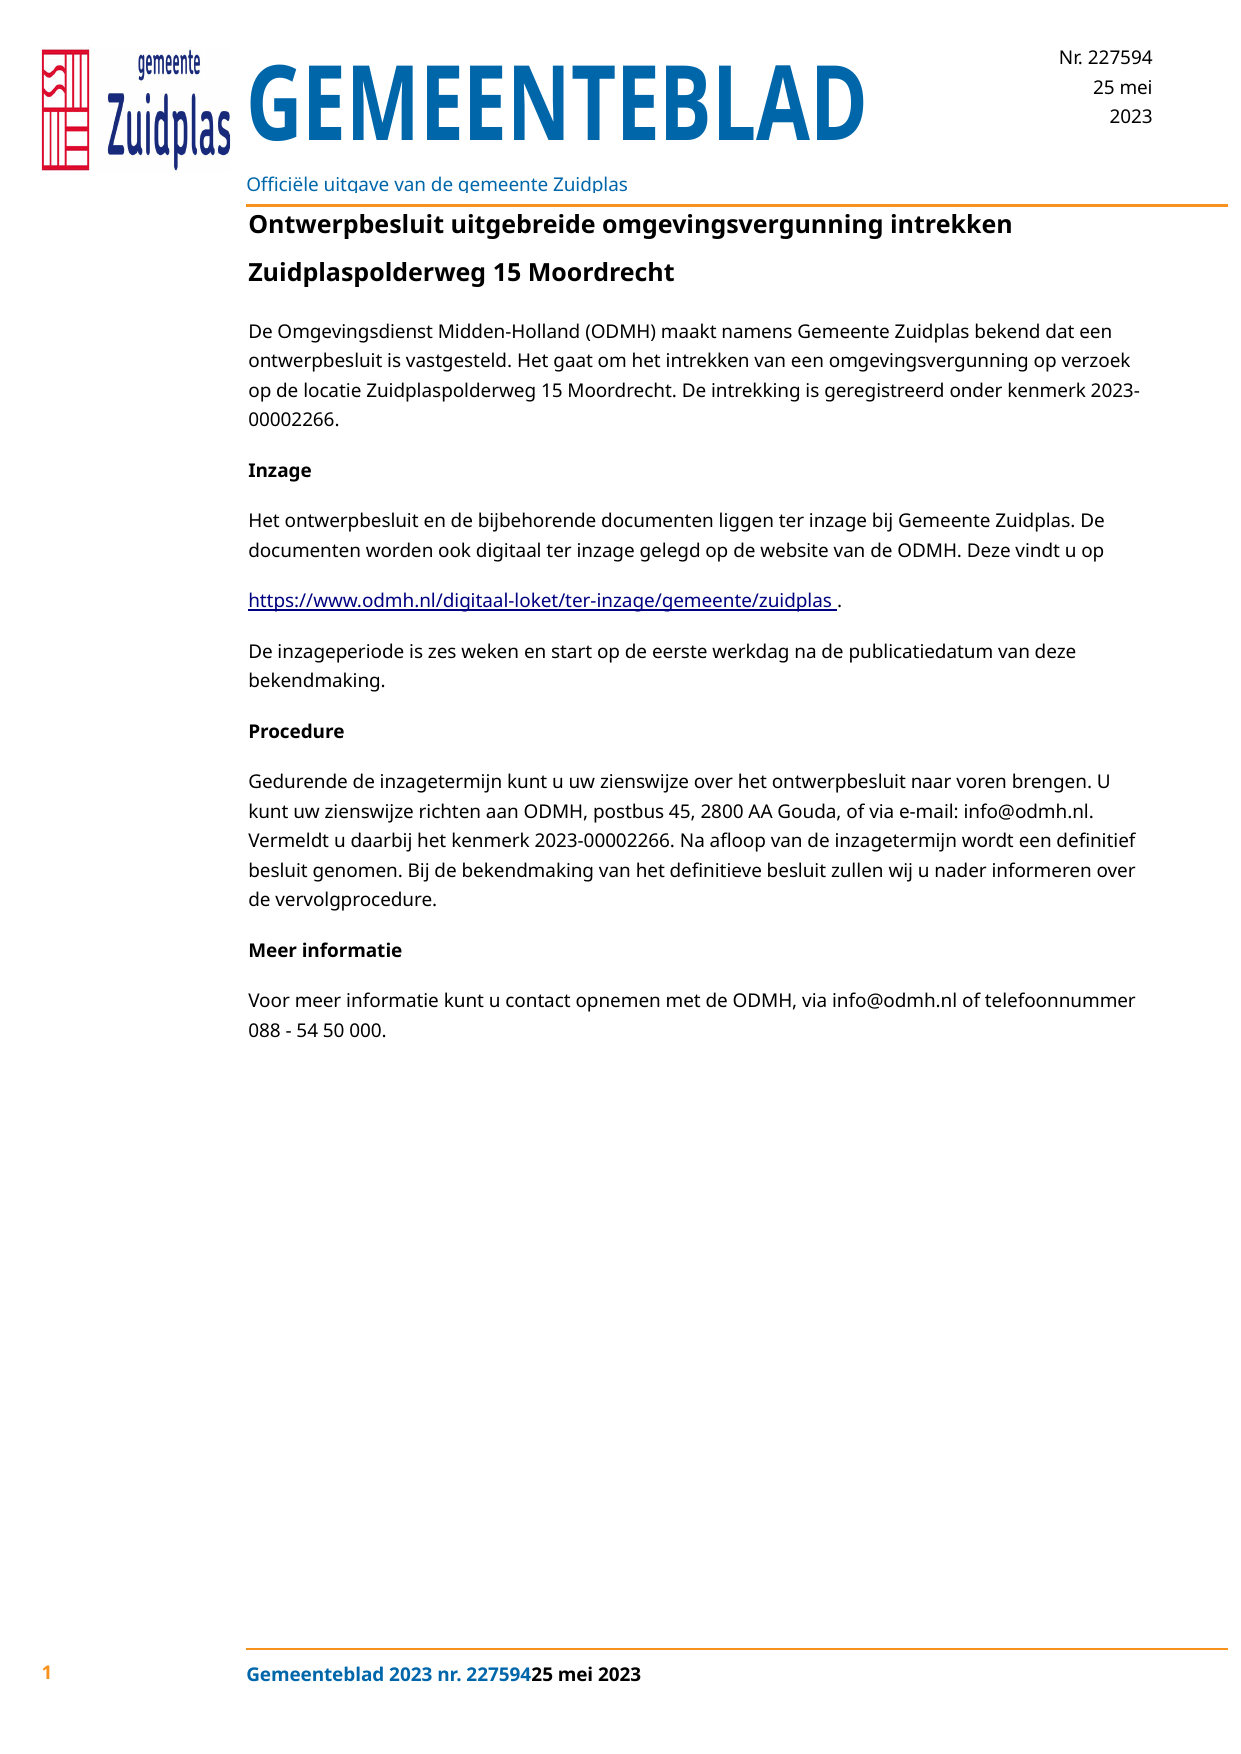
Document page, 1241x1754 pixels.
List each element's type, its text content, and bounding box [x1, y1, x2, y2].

text Ontwerpbesluit uitgebreide omgevingsvergunning intrekken Zuidplaspolderweg 15 Moordrecht [248, 207, 1152, 288]
text https://www.odmh.nl/digitaal-loket/ter-inzage/gemeente/zuidplas . [248, 587, 1152, 613]
text Gedurende de inzagetermijn kunt u uw zienswijze over het ontwerpbesluit naar voren brengen. U kunt uw zienswijze richten aan ODMH, postbus 45, 2800 AA Gouda, of via e-mail: info@odmh.nl. Vermeldt u daarbij het kenmerk 2023-00002266. Na afloop van de inzagetermijn wordt een definitief besluit genomen. Bij de bekendmaking van het definitieve besluit zullen wij u nader informeren over de vervolgprocedure. [248, 768, 1152, 912]
picture [41, 47, 231, 172]
text De Omgevingsdienst Midden-Holland (ODMH) maakt namens Gemeente Zuidplas bekend dat een ontwerpbesluit is vastgesteld. Het gaat om het intrekken van een omgevingsvergunning op verzoek op de locatie Zuidplaspolderweg 15 Moordrecht. De intrekking is geregistreerd onder kenmerk 2023-00002266. [248, 318, 1152, 432]
text Voor meer informatie kunt u contact opnemen met de ODMH, via info@odmh.nl of telefoonnummer 088 - 54 50 000. [248, 987, 1152, 1043]
text Meer informatie [248, 937, 1152, 963]
text De inzageperiode is zes weken en start op de eerste werkdag na de publicatiedatum van deze bekendmaking. [248, 638, 1152, 693]
text Het ontwerpbesluit en de bijbehorende documenten liggen ter inzage bij Gemeente Zuidplas. De documenten worden ook digitaal ter inzage gelegd op de website van de ODMH. Deze vindt u op [248, 507, 1152, 563]
text Procedure [248, 718, 1152, 744]
text Inzage [248, 457, 1152, 483]
